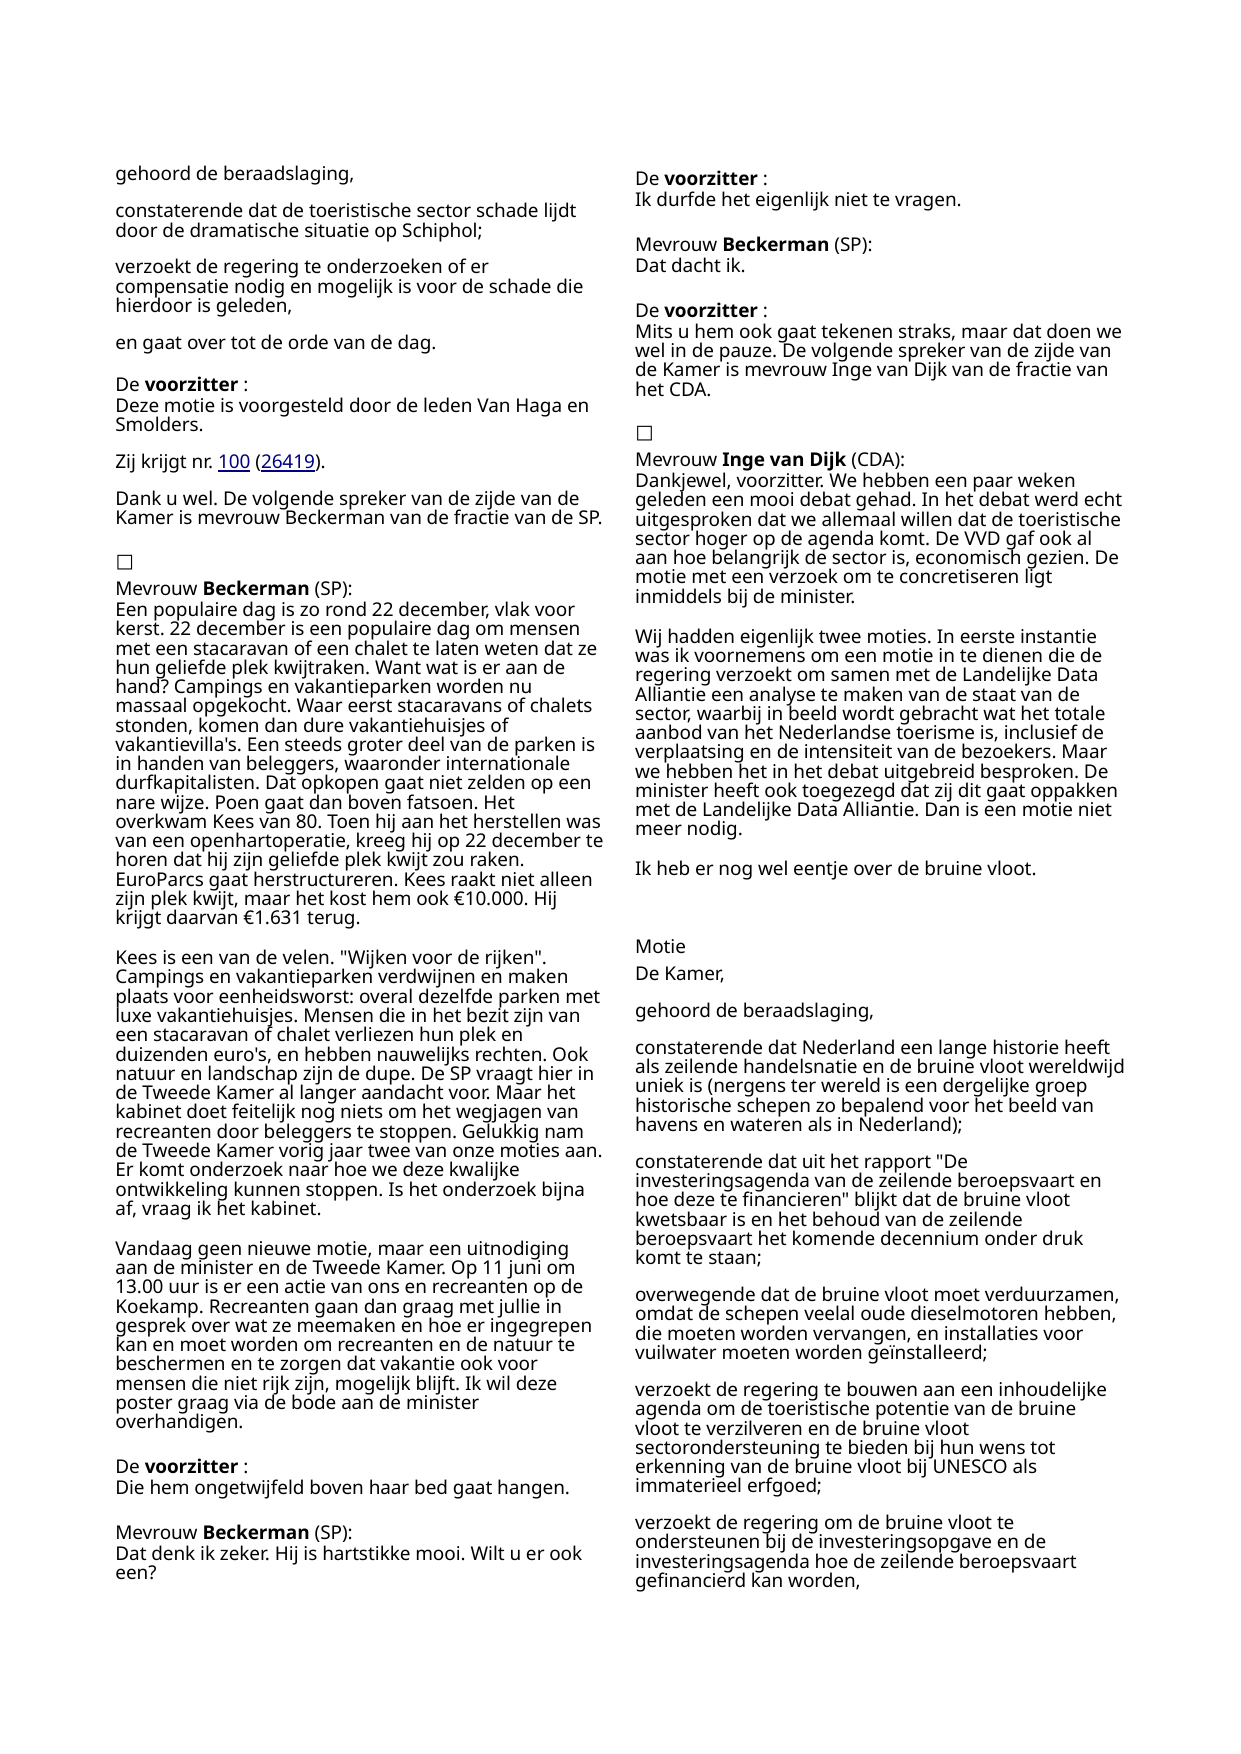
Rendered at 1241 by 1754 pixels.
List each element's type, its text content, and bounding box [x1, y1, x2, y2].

text overwegende dat de bruine vloot moet verduurzamen, omdat de schepen veelal oude dieselmotoren hebben, die moeten worden vervangen, en installaties voor vuilwater moeten worden geïnstalleerd; [635, 1286, 1125, 1363]
text Kees is een van de velen. "Wijken voor de rijken". Campings en vakantieparken verdwijnen en maken plaats voor eenheidsworst: overal dezelfde parken met luxe vakantiehuisjes. Mensen die in het bezit zijn van een stacaravan of chalet verliezen hun plek en duizenden euro's, en hebben nauwelijks rechten. Ook natuur en landschap zijn de dupe. De SP vraagt hier in de Tweede Kamer al langer aandacht voor. Maar het kabinet doet feitelijk nog niets om het wegjagen van recreanten door beleggers te stoppen. Gelukkig nam de Tweede Kamer vorig jaar twee van onze moties aan. Er komt onderzoek naar hoe we deze kwalijke ontwikkeling kunnen stoppen. Is het onderzoek bijna af, vraag ik het kabinet. [115, 949, 605, 1219]
text De voorzitter : [115, 1453, 605, 1479]
text Vandaag geen nieuwe motie, maar een uitnodiging aan de minister en de Tweede Kamer. Op 11 juni om 13.00 uur is er een actie van ons en recreanten op de Koekamp. Recreanten gaan dan graag met jullie in gesprek over wat ze meemaken en hoe er ingegrepen kan en moet worden om recreanten en de natuur te beschermen en te zorgen dat vakantie ook voor mensen die niet rijk zijn, mogelijk blijft. Ik wil deze poster graag via de bode aan de minister overhandigen. [115, 1240, 605, 1432]
text Wij hadden eigenlijk twee moties. In eerste instantie was ik voornemens om een motie in te dienen die de regering verzoekt om samen met de Landelijke Data Alliantie een analyse te maken van de staat van de sector, waarbij in beeld wordt gebracht wat het totale aanbod van het Nederlandse toerisme is, inclusief de verplaatsing en de intensiteit van de bezoekers. Maar we hebben het in het debat uitgebreid besproken. De minister heeft ook toegezegd dat zij dit gaat oppakken met de Landelijke Data Alliantie. Dan is een motie niet meer nodig. [635, 628, 1125, 840]
text Motie [635, 933, 1125, 959]
text ⬜ [115, 549, 605, 575]
text Mevrouw Beckerman (SP): [115, 575, 605, 601]
text Mevrouw Inge van Dijk (CDA): [635, 446, 1125, 472]
text verzoekt de regering te bouwen aan een inhoudelijke agenda om de toeristische potentie van de bruine vloot te verzilveren en de bruine vloot sectorondersteuning te bieden bij hun wens tot erkenning van de bruine vloot bij UNESCO als immaterieel erfgoed; [635, 1381, 1125, 1497]
text Een populaire dag is zo rond 22 december, vlak voor kerst. 22 december is een populaire dag om mensen met een stacaravan of een chalet te laten weten dat ze hun geliefde plek kwijtraken. Want wat is er aan de hand? Campings en vakantieparken worden nu massaal opgekocht. Waar eerst stacaravans of chalets stonden, komen dan dure vakantiehuisjes of vakantievilla's. Een steeds groter deel van de parken is in handen van beleggers, waaronder internationale durfkapitalisten. Dat opkopen gaat niet zelden op een nare wijze. Poen gaat dan boven fatsoen. Het overkwam Kees van 80. Toen hij aan het herstellen was van een openhartoperatie, kreeg hij op 22 december te horen dat hij zijn geliefde plek kwijt zou raken. EuroParcs gaat herstructureren. Kees raakt niet alleen zijn plek kwijt, maar het kost hem ook €10.000. Hij krijgt daarvan €1.631 terug. [115, 601, 605, 928]
text Ik durfde het eigenlijk niet te vragen. [635, 191, 1125, 210]
text constaterende dat uit het rapport "De investeringsagenda van de zeilende beroepsvaart en hoe deze te financieren" blijkt dat de bruine vloot kwetsbaar is en het behoud van de zeilende beroepsvaart het komende decennium onder druk komt te staan; [635, 1153, 1125, 1268]
text verzoekt de regering te onderzoeken of er compensatie nodig en mogelijk is voor de schade die hierdoor is geleden, [115, 258, 605, 316]
text De voorzitter : [635, 165, 1125, 191]
text Zij krijgt nr. 100 (26419). [115, 453, 605, 472]
text gehoord de beraadslaging, [635, 1002, 1125, 1021]
text De voorzitter : [115, 371, 605, 397]
text Dat denk ik zeker. Hij is hartstikke mooi. Wilt u er ook een? [115, 1545, 605, 1583]
text Dankjewel, voorzitter. We hebben een paar weken geleden een mooi debat gehad. In het debat werd echt uitgesproken dat we allemaal willen dat de toeristische sector hoger op de agenda komt. De VVD gaf ook al aan hoe belangrijk de sector is, economisch gezien. De motie met een verzoek om te concretiseren ligt inmiddels bij de minister. [635, 472, 1125, 607]
text Deze motie is voorgesteld door de leden Van Haga en Smolders. [115, 397, 605, 435]
text gehoord de beraadslaging, [115, 165, 605, 184]
text De voorzitter : [635, 297, 1125, 323]
text De Kamer, [635, 965, 1125, 984]
text constaterende dat de toeristische sector schade lijdt door de dramatische situatie op Schiphol; [115, 202, 605, 241]
text Mevrouw Beckerman (SP): [115, 1519, 605, 1545]
text constaterende dat Nederland een lange historie heeft als zeilende handelsnatie en de bruine vloot wereldwijd uniek is (nergens ter wereld is een dergelijke groep historische schepen zo bepalend voor het beeld van havens en wateren als in Nederland); [635, 1039, 1125, 1135]
text verzoekt de regering om de bruine vloot te ondersteunen bij de investeringsopgave en de investeringsagenda hoe de zeilende beroepsvaart gefinancierd kan worden, [635, 1514, 1125, 1591]
text Dank u wel. De volgende spreker van de zijde van de Kamer is mevrouw Beckerman van de fractie van de SP. [115, 490, 605, 529]
text en gaat over tot de orde van de dag. [115, 334, 605, 353]
text Ik heb er nog wel eentje over de bruine vloot. [635, 860, 1125, 880]
text Mits u hem ook gaat tekenen straks, maar dat doen we wel in de pauze. De volgende spreker van de zijde van de Kamer is mevrouw Inge van Dijk van de fractie van het CDA. [635, 323, 1125, 400]
text Dat dacht ik. [635, 257, 1125, 276]
text ⬜ [635, 421, 1125, 446]
text Die hem ongetwijfeld boven haar bed gaat hangen. [115, 1479, 605, 1498]
text Mevrouw Beckerman (SP): [635, 231, 1125, 257]
